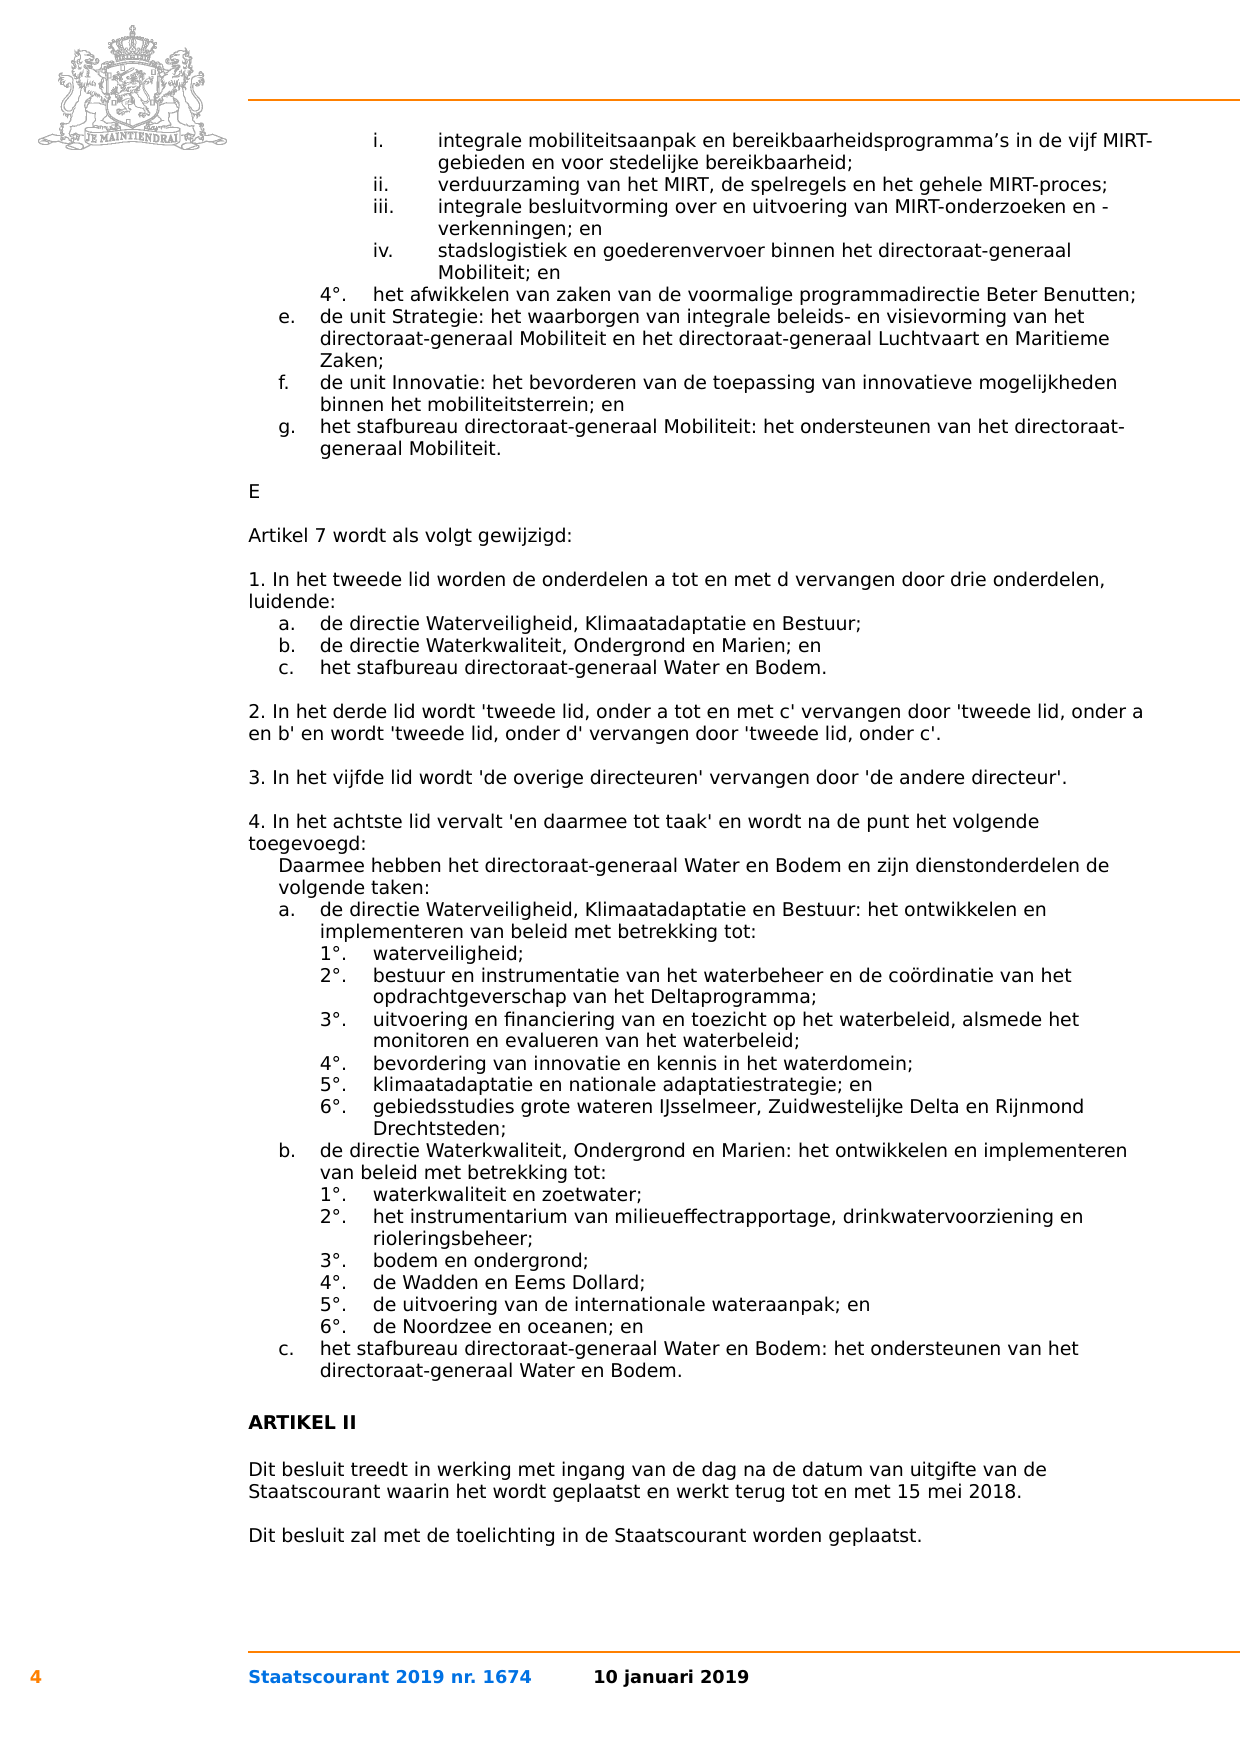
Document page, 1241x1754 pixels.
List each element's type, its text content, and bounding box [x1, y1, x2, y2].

text 4°. de Wadden en Eems Dollard; [319, 1272, 1163, 1294]
text 2°. bestuur en instrumentatie van het waterbeheer en de coördinatie van het opdrachtgeverschap van het Deltaprogramma; [319, 964, 1163, 1008]
text 4°. het afwikkelen van zaken van de voormalige programmadirectie Beter Benutten; [319, 284, 1163, 306]
text 1°. waterveiligheid; [319, 942, 1163, 964]
text b. de directie Waterkwaliteit, Ondergrond en Marien; en [278, 635, 1163, 657]
text 1. In het tweede lid worden de onderdelen a tot en met d vervangen door drie onderdelen, luidende: [248, 569, 1163, 613]
text 2. In het derde lid wordt 'tweede lid, onder a tot en met c' vervangen door 'tweede lid, onder a en b' en wordt 'tweede lid, onder d' vervangen door 'tweede lid, onder c'. [248, 701, 1163, 745]
subtitle ARTIKEL II [248, 1412, 1163, 1434]
text f. de unit Innovatie: het bevorderen van de toepassing van innovatieve mogelijkheden binnen het mobiliteitsterrein; en [278, 372, 1163, 416]
text b. de directie Waterkwaliteit, Ondergrond en Marien: het ontwikkelen en implementeren van beleid met betrekking tot: [278, 1140, 1163, 1184]
text 5°. klimaatadaptatie en nationale adaptatiestrategie; en [319, 1074, 1163, 1096]
text 6°. gebiedsstudies grote wateren IJsselmeer, Zuidwestelijke Delta en Rijnmond Drechtsteden; [319, 1096, 1163, 1140]
text i. integrale mobiliteitsaanpak en bereikbaarheidsprogramma’s in de vijf MIRT-gebieden en voor stedelijke bereikbaarheid; [373, 130, 1163, 174]
text iv. stadslogistiek en goederenvervoer binnen het directoraat-generaal Mobiliteit; en [373, 240, 1163, 284]
text c. het stafbureau directoraat-generaal Water en Bodem. [278, 657, 1163, 679]
text 5°. de uitvoering van de internationale wateraanpak; en [319, 1294, 1163, 1316]
text Dit besluit treedt in werking met ingang van de dag na de datum van uitgifte van de Staatscourant waarin het wordt geplaatst en werkt terug tot en met 15 mei 2018. [248, 1459, 1163, 1503]
text Daarmee hebben het directoraat-generaal Water en Bodem en zijn dienstonderdelen de volgende taken: [278, 854, 1163, 898]
picture [38, 25, 227, 150]
text ii. verduurzaming van het MIRT, de spelregels en het gehele MIRT-proces; [373, 174, 1163, 196]
text 3°. bodem en ondergrond; [319, 1250, 1163, 1272]
text 4°. bevordering van innovatie en kennis in het waterdomein; [319, 1052, 1163, 1074]
text 4. In het achtste lid vervalt 'en daarmee tot taak' en wordt na de punt het volgende toegevoegd: [248, 811, 1163, 854]
text c. het stafbureau directoraat-generaal Water en Bodem: het ondersteunen van het directoraat-generaal Water en Bodem. [278, 1338, 1163, 1382]
text 6°. de Noordzee en oceanen; en [319, 1316, 1163, 1338]
text a. de directie Waterveiligheid, Klimaatadaptatie en Bestuur; [278, 613, 1163, 635]
text e. de unit Strategie: het waarborgen van integrale beleids- en visievorming van het directoraat-generaal Mobiliteit en het directoraat-generaal Luchtvaart en Maritieme Zaken; [278, 306, 1163, 372]
text iii. integrale besluitvorming over en uitvoering van MIRT-onderzoeken en -verkenningen; en [373, 196, 1163, 240]
text g. het stafbureau directoraat-generaal Mobiliteit: het ondersteunen van het directoraat-generaal Mobiliteit. [278, 416, 1163, 459]
text 2°. het instrumentarium van milieueffectrapportage, drinkwatervoorziening en rioleringsbeheer; [319, 1206, 1163, 1250]
text 1°. waterkwaliteit en zoetwater; [319, 1184, 1163, 1206]
text 3. In het vijfde lid wordt 'de overige directeuren' vervangen door 'de andere directeur'. [248, 767, 1163, 789]
text Artikel 7 wordt als volgt gewijzigd: [248, 525, 1163, 547]
text E [248, 481, 1163, 503]
text 3°. uitvoering en financiering van en toezicht op het waterbeleid, alsmede het monitoren en evalueren van het waterbeleid; [319, 1008, 1163, 1052]
text Dit besluit zal met de toelichting in de Staatscourant worden geplaatst. [248, 1525, 1163, 1547]
text a. de directie Waterveiligheid, Klimaatadaptatie en Bestuur: het ontwikkelen en implementeren van beleid met betrekking tot: [278, 898, 1163, 942]
